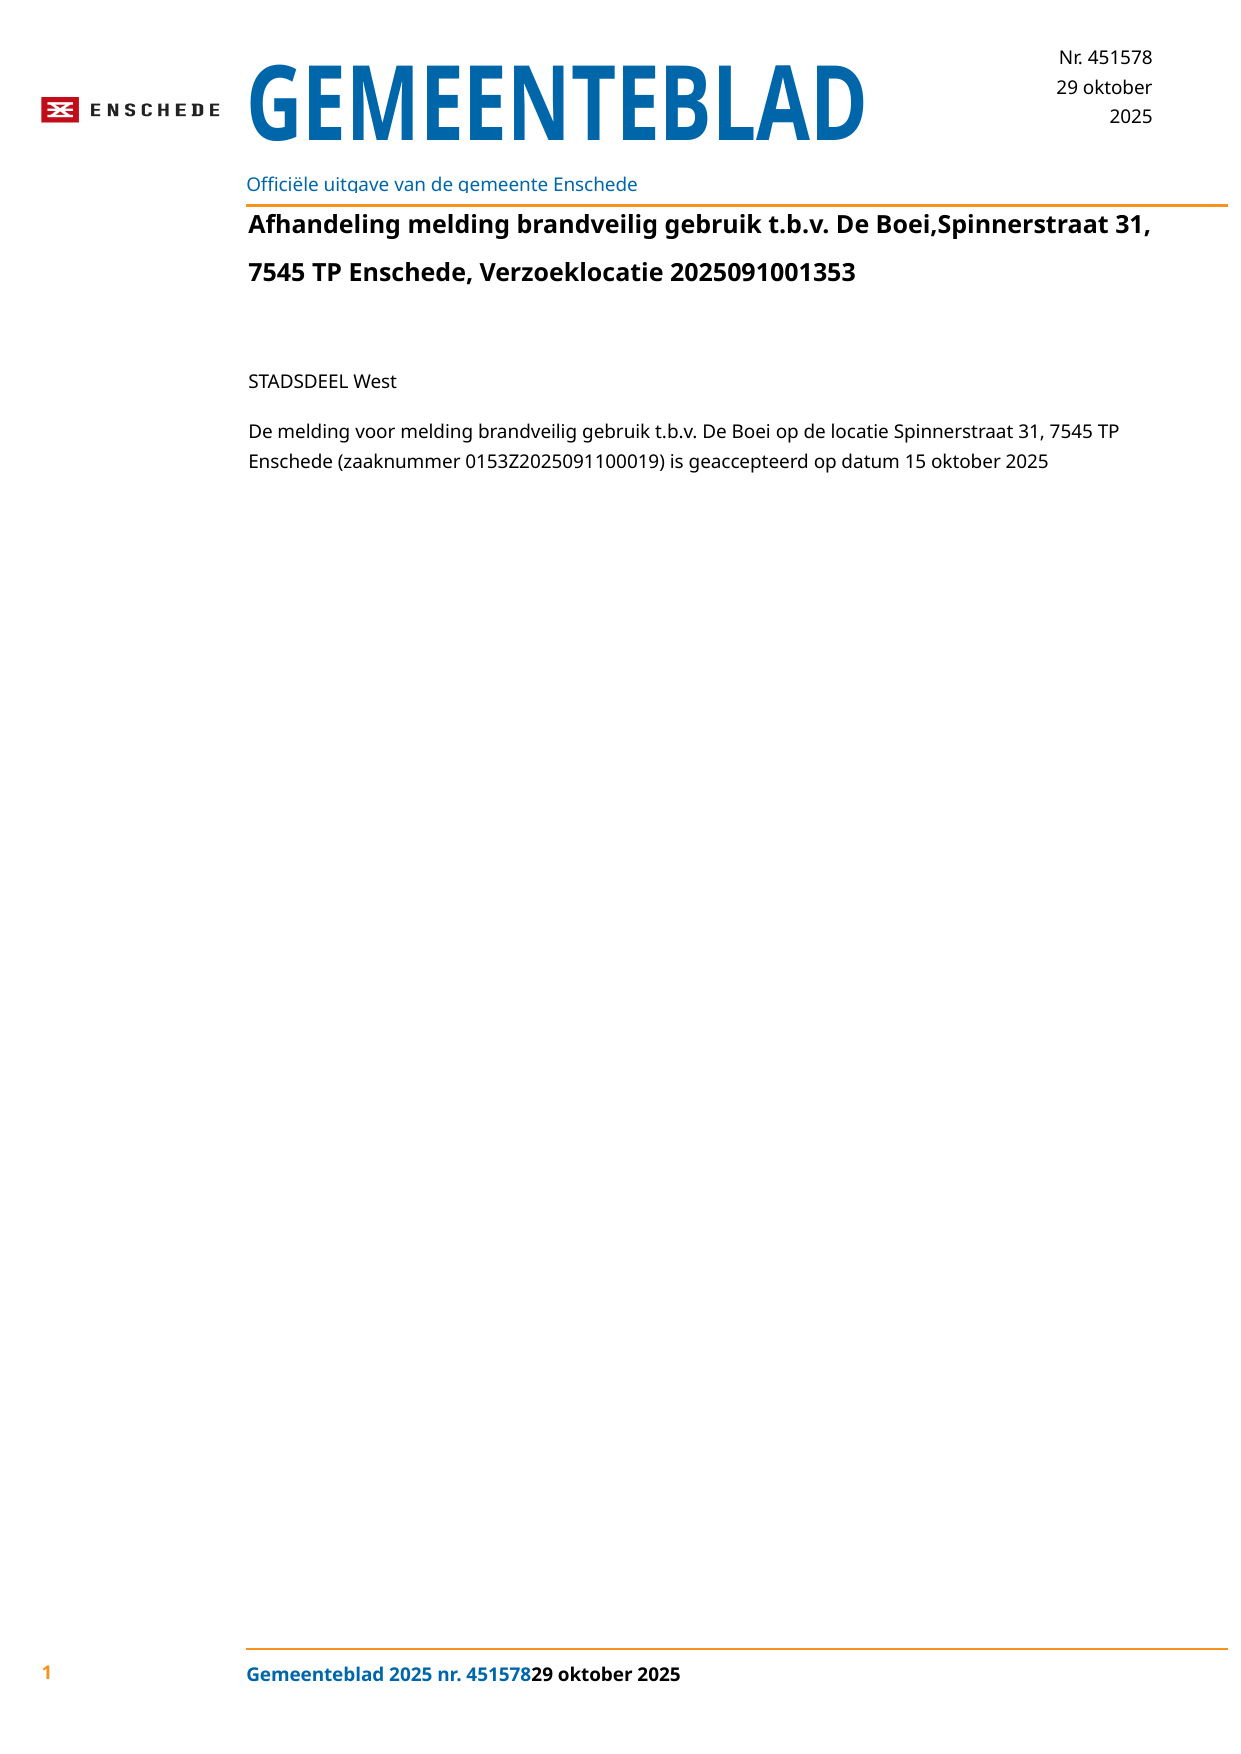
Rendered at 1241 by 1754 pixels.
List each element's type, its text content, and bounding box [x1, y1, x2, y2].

text Afhandeling melding brandveilig gebruik t.b.v. De Boei,Spinnerstraat 31, 7545 TP Enschede, Verzoeklocatie 2025091001353 [248, 207, 1152, 288]
text De melding voor melding brandveilig gebruik t.b.v. De Boei op de locatie Spinnerstraat 31, 7545 TP Enschede (zaaknummer 0153Z2025091100019) is geaccepteerd op datum 15 oktober 2025 [248, 419, 1152, 474]
text STADSDEEL West [248, 368, 1152, 394]
picture [41, 47, 231, 172]
